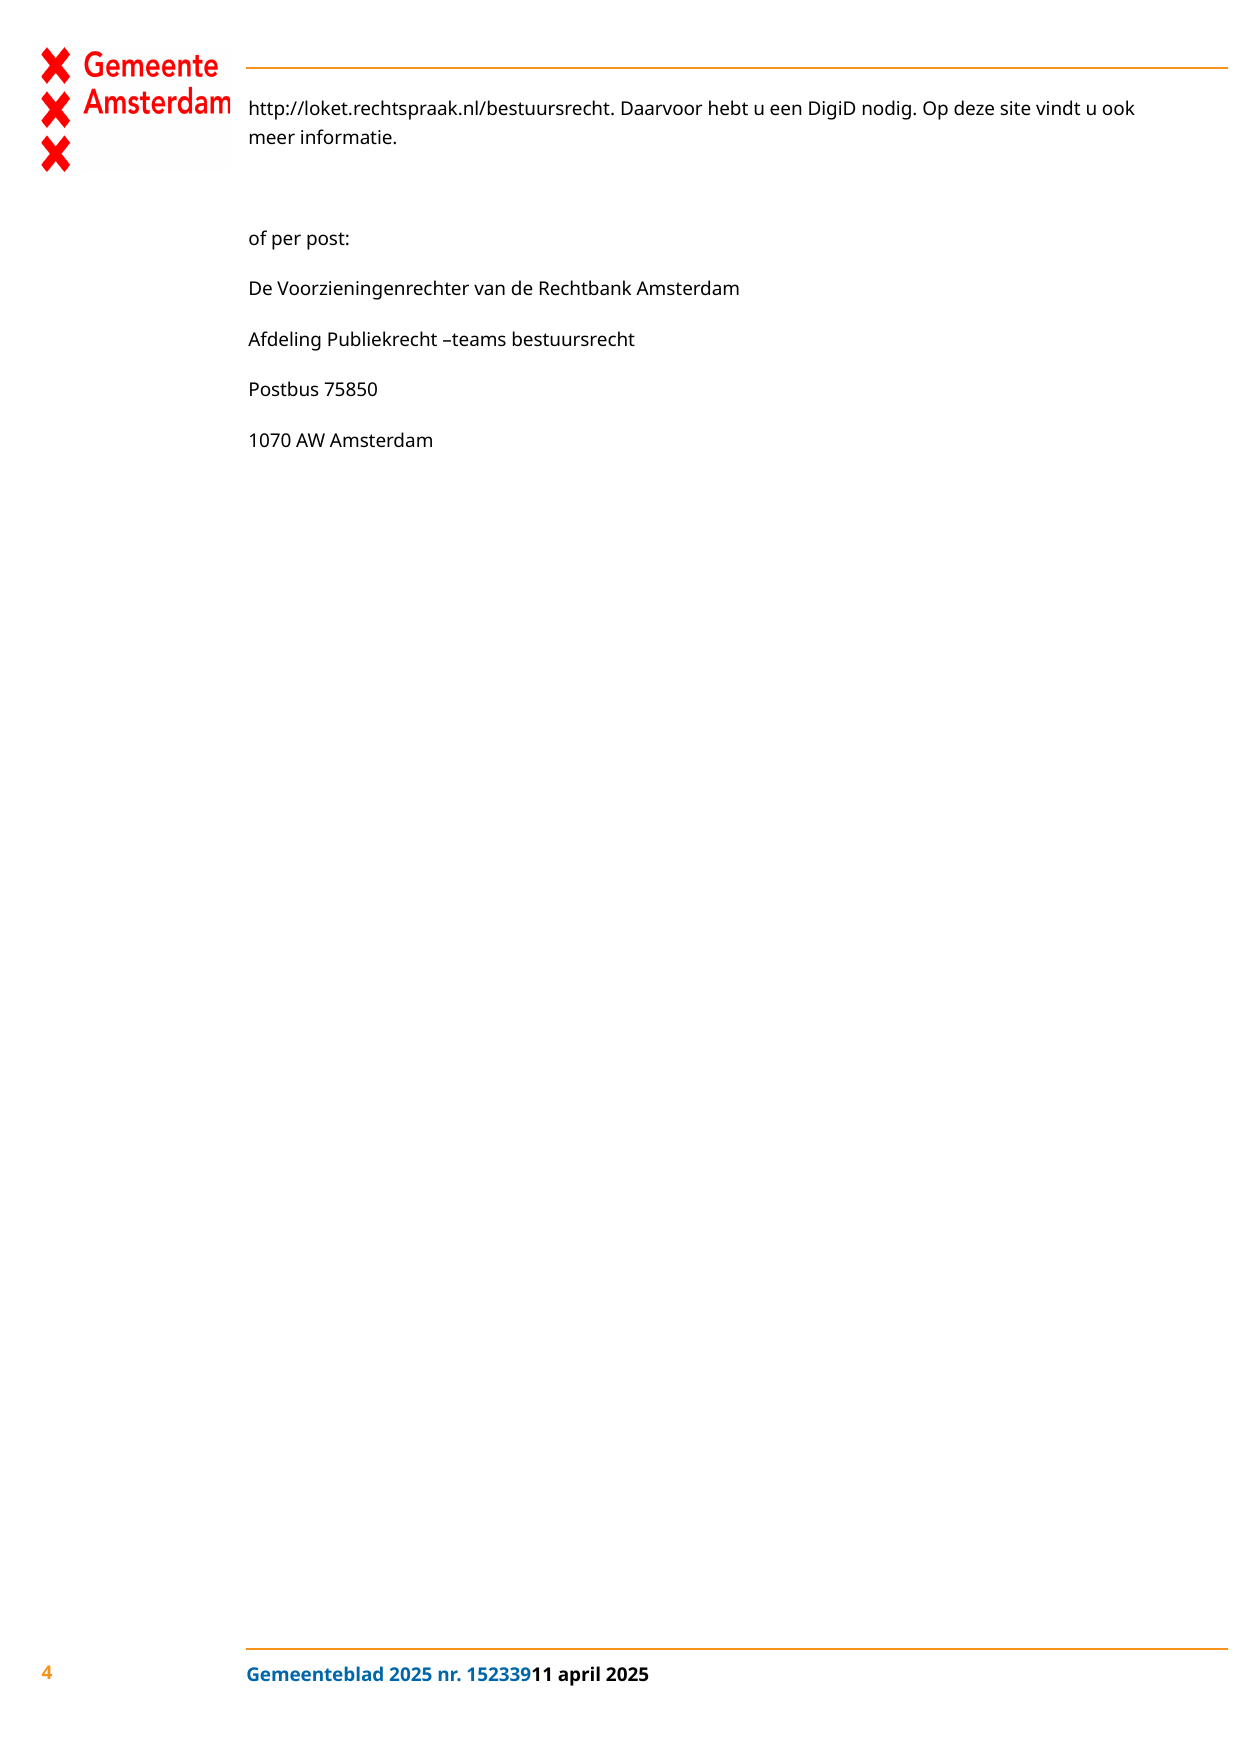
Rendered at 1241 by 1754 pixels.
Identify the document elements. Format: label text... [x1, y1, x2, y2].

picture [41, 47, 231, 172]
text 1070 AW Amsterdam [248, 427, 1152, 453]
text of per post: [248, 225, 1152, 251]
text Afdeling Publiekrecht –teams bestuursrecht [248, 326, 1152, 352]
text http://loket.rechtspraak.nl/bestuursrecht. Daarvoor hebt u een DigiD nodig. Op deze site vindt u ook meer informatie. [248, 95, 1152, 150]
text Postbus 75850 [248, 376, 1152, 402]
text De Voorzieningenrechter van de Rechtbank Amsterdam [248, 276, 1152, 301]
